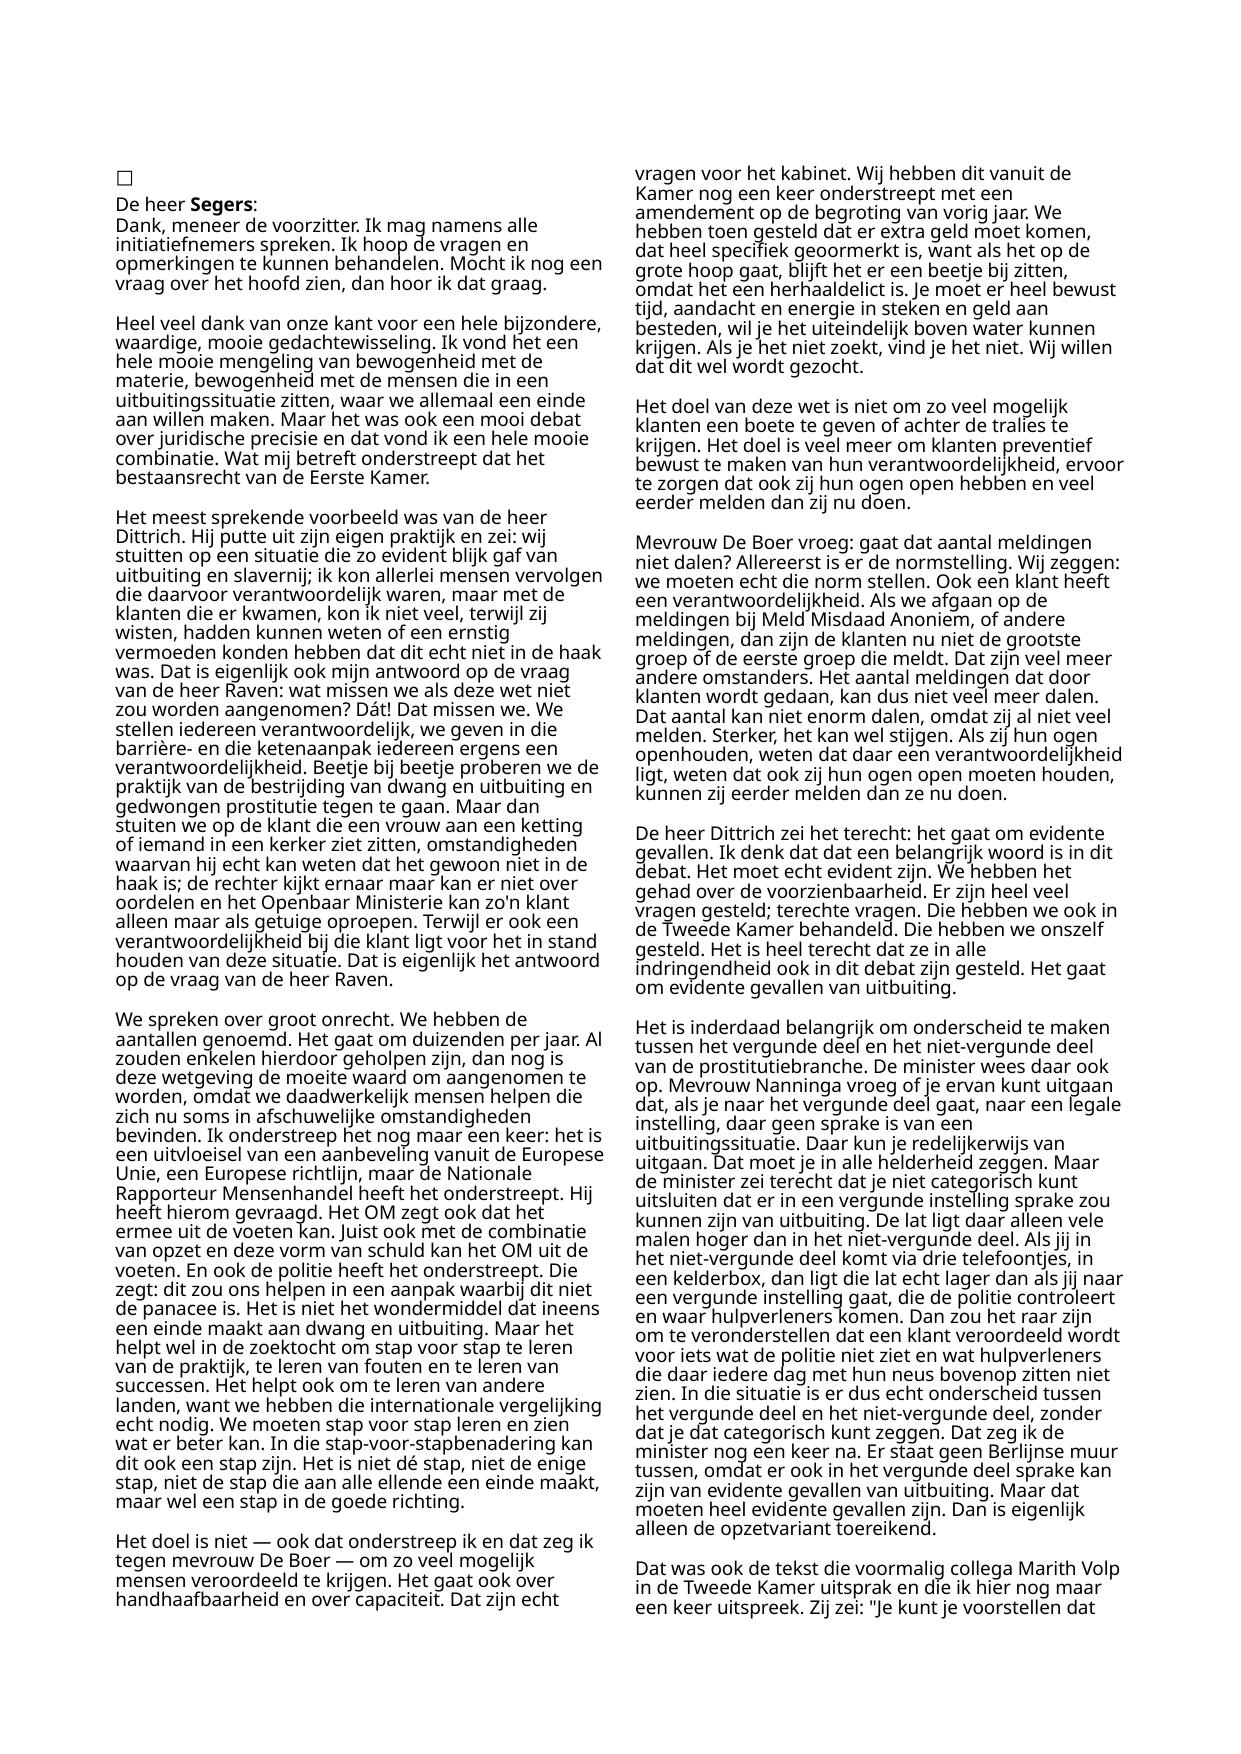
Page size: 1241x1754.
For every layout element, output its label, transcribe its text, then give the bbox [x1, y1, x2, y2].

text De heer Dittrich zei het terecht: het gaat om evidente gevallen. Ik denk dat dat een belangrijk woord is in dit debat. Het moet echt evident zijn. We hebben het gehad over de voorzienbaarheid. Er zijn heel veel vragen gesteld; terechte vragen. Die hebben we ook in de Tweede Kamer behandeld. Die hebben we onszelf gesteld. Het is heel terecht dat ze in alle indringendheid ook in dit debat zijn gesteld. Het gaat om evidente gevallen van uitbuiting. [635, 825, 1125, 998]
text ⬜ [115, 165, 605, 191]
text Het doel is niet — ook dat onderstreep ik en dat zeg ik tegen mevrouw De Boer — om zo veel mogelijk mensen veroordeeld te krijgen. Het gaat ook over handhaafbaarheid en over capaciteit. Dat zijn echt [115, 1533, 605, 1610]
text vragen voor het kabinet. Wij hebben dit vanuit de Kamer nog een keer onderstreept met een amendement op de begroting van vorig jaar. We hebben toen gesteld dat er extra geld moet komen, dat heel specifiek geoormerkt is, want als het op de grote hoop gaat, blijft het er een beetje bij zitten, omdat het een herhaaldelict is. Je moet er heel bewust tijd, aandacht en energie in steken en geld aan besteden, wil je het uiteindelijk boven water kunnen krijgen. Als je het niet zoekt, vind je het niet. Wij willen dat dit wel wordt gezocht. [635, 165, 1125, 377]
text Het doel van deze wet is niet om zo veel mogelijk klanten een boete te geven of achter de tralies te krijgen. Het doel is veel meer om klanten preventief bewust te maken van hun verantwoordelijkheid, ervoor te zorgen dat ook zij hun ogen open hebben en veel eerder melden dan zij nu doen. [635, 398, 1125, 514]
text We spreken over groot onrecht. We hebben de aantallen genoemd. Het gaat om duizenden per jaar. Al zouden enkelen hierdoor geholpen zijn, dan nog is deze wetgeving de moeite waard om aangenomen te worden, omdat we daadwerkelijk mensen helpen die zich nu soms in afschuwelijke omstandigheden bevinden. Ik onderstreep het nog maar een keer: het is een uitvloeisel van een aanbeveling vanuit de Europese Unie, een Europese richtlijn, maar de Nationale Rapporteur Mensenhandel heeft het onderstreept. Hij heeft hierom gevraagd. Het OM zegt ook dat het ermee uit de voeten kan. Juist ook met de combinatie van opzet en deze vorm van schuld kan het OM uit de voeten. En ook de politie heeft het onderstreept. Die zegt: dit zou ons helpen in een aanpak waarbij dit niet de panacee is. Het is niet het wondermiddel dat ineens een einde maakt aan dwang en uitbuiting. Maar het helpt wel in de zoektocht om stap voor stap te leren van de praktijk, te leren van fouten en te leren van successen. Het helpt ook om te leren van andere landen, want we hebben die internationale vergelijking echt nodig. We moeten stap voor stap leren en zien wat er beter kan. In die stap-voor-stapbenadering kan dit ook een stap zijn. Het is niet dé stap, niet de enige stap, niet de stap die aan alle ellende een einde maakt, maar wel een stap in de goede richting. [115, 1011, 605, 1512]
text Mevrouw De Boer vroeg: gaat dat aantal meldingen niet dalen? Allereerst is er de normstelling. Wij zeggen: we moeten echt die norm stellen. Ook een klant heeft een verantwoordelijkheid. Als we afgaan op de meldingen bij Meld Misdaad Anoniem, of andere meldingen, dan zijn de klanten nu niet de grootste groep of de eerste groep die meldt. Dat zijn veel meer andere omstanders. Het aantal meldingen dat door klanten wordt gedaan, kan dus niet veel meer dalen. Dat aantal kan niet enorm dalen, omdat zij al niet veel melden. Sterker, het kan wel stijgen. Als zij hun ogen openhouden, weten dat daar een verantwoordelijkheid ligt, weten dat ook zij hun ogen open moeten houden, kunnen zij eerder melden dan ze nu doen. [635, 534, 1125, 804]
text Dank, meneer de voorzitter. Ik mag namens alle initiatiefnemers spreken. Ik hoop de vragen en opmerkingen te kunnen behandelen. Mocht ik nog een vraag over het hoofd zien, dan hoor ik dat graag. [115, 217, 605, 294]
text Het meest sprekende voorbeeld was van de heer Dittrich. Hij putte uit zijn eigen praktijk en zei: wij stuitten op een situatie die zo evident blijk gaf van uitbuiting en slavernij; ik kon allerlei mensen vervolgen die daarvoor verantwoordelijk waren, maar met de klanten die er kwamen, kon ik niet veel, terwijl zij wisten, hadden kunnen weten of een ernstig vermoeden konden hebben dat dit echt niet in de haak was. Dat is eigenlijk ook mijn antwoord op de vraag van de heer Raven: wat missen we als deze wet niet zou worden aangenomen? Dát! Dat missen we. We stellen iedereen verantwoordelijk, we geven in die barrière- en die ketenaanpak iedereen ergens een verantwoordelijkheid. Beetje bij beetje proberen we de praktijk van de bestrijding van dwang en uitbuiting en gedwongen prostitutie tegen te gaan. Maar dan stuiten we op de klant die een vrouw aan een ketting of iemand in een kerker ziet zitten, omstandigheden waarvan hij echt kan weten dat het gewoon niet in de haak is; de rechter kijkt ernaar maar kan er niet over oordelen en het Openbaar Ministerie kan zo'n klant alleen maar als getuige oproepen. Terwijl er ook een verantwoordelijkheid bij die klant ligt voor het in stand houden van deze situatie. Dat is eigenlijk het antwoord op de vraag van de heer Raven. [115, 509, 605, 991]
text Heel veel dank van onze kant voor een hele bijzondere, waardige, mooie gedachtewisseling. Ik vond het een hele mooie mengeling van bewogenheid met de materie, bewogenheid met de mensen die in een uitbuitingssituatie zitten, waar we allemaal een einde aan willen maken. Maar het was ook een mooi debat over juridische precisie en dat vond ik een hele mooie combinatie. Wat mij betreft onderstreept dat het bestaansrecht van de Eerste Kamer. [115, 314, 605, 488]
text Het is inderdaad belangrijk om onderscheid te maken tussen het vergunde deel en het niet-vergunde deel van de prostitutiebranche. De minister wees daar ook op. Mevrouw Nanninga vroeg of je ervan kunt uitgaan dat, als je naar het vergunde deel gaat, naar een legale instelling, daar geen sprake is van een uitbuitingssituatie. Daar kun je redelijkerwijs van uitgaan. Dat moet je in alle helderheid zeggen. Maar de minister zei terecht dat je niet categorisch kunt uitsluiten dat er in een vergunde instelling sprake zou kunnen zijn van uitbuiting. De lat ligt daar alleen vele malen hoger dan in het niet-vergunde deel. Als jij in het niet-vergunde deel komt via drie telefoontjes, in een kelderbox, dan ligt die lat echt lager dan als jij naar een vergunde instelling gaat, die de politie controleert en waar hulpverleners komen. Dan zou het raar zijn om te veronderstellen dat een klant veroordeeld wordt voor iets wat de politie niet ziet en wat hulpverleners die daar iedere dag met hun neus bovenop zitten niet zien. In die situatie is er dus echt onderscheid tussen het vergunde deel en het niet-vergunde deel, zonder dat je dat categorisch kunt zeggen. Dat zeg ik de minister nog een keer na. Er staat geen Berlijnse muur tussen, omdat er ook in het vergunde deel sprake kan zijn van evidente gevallen van uitbuiting. Maar dat moeten heel evidente gevallen zijn. Dan is eigenlijk alleen de opzetvariant toereikend. [635, 1019, 1125, 1539]
text De heer Segers: [115, 191, 605, 217]
text Dat was ook de tekst die voormalig collega Marith Volp in de Tweede Kamer uitsprak en die ik hier nog maar een keer uitspreek. Zij zei: "Je kunt je voorstellen dat [635, 1560, 1125, 1618]
